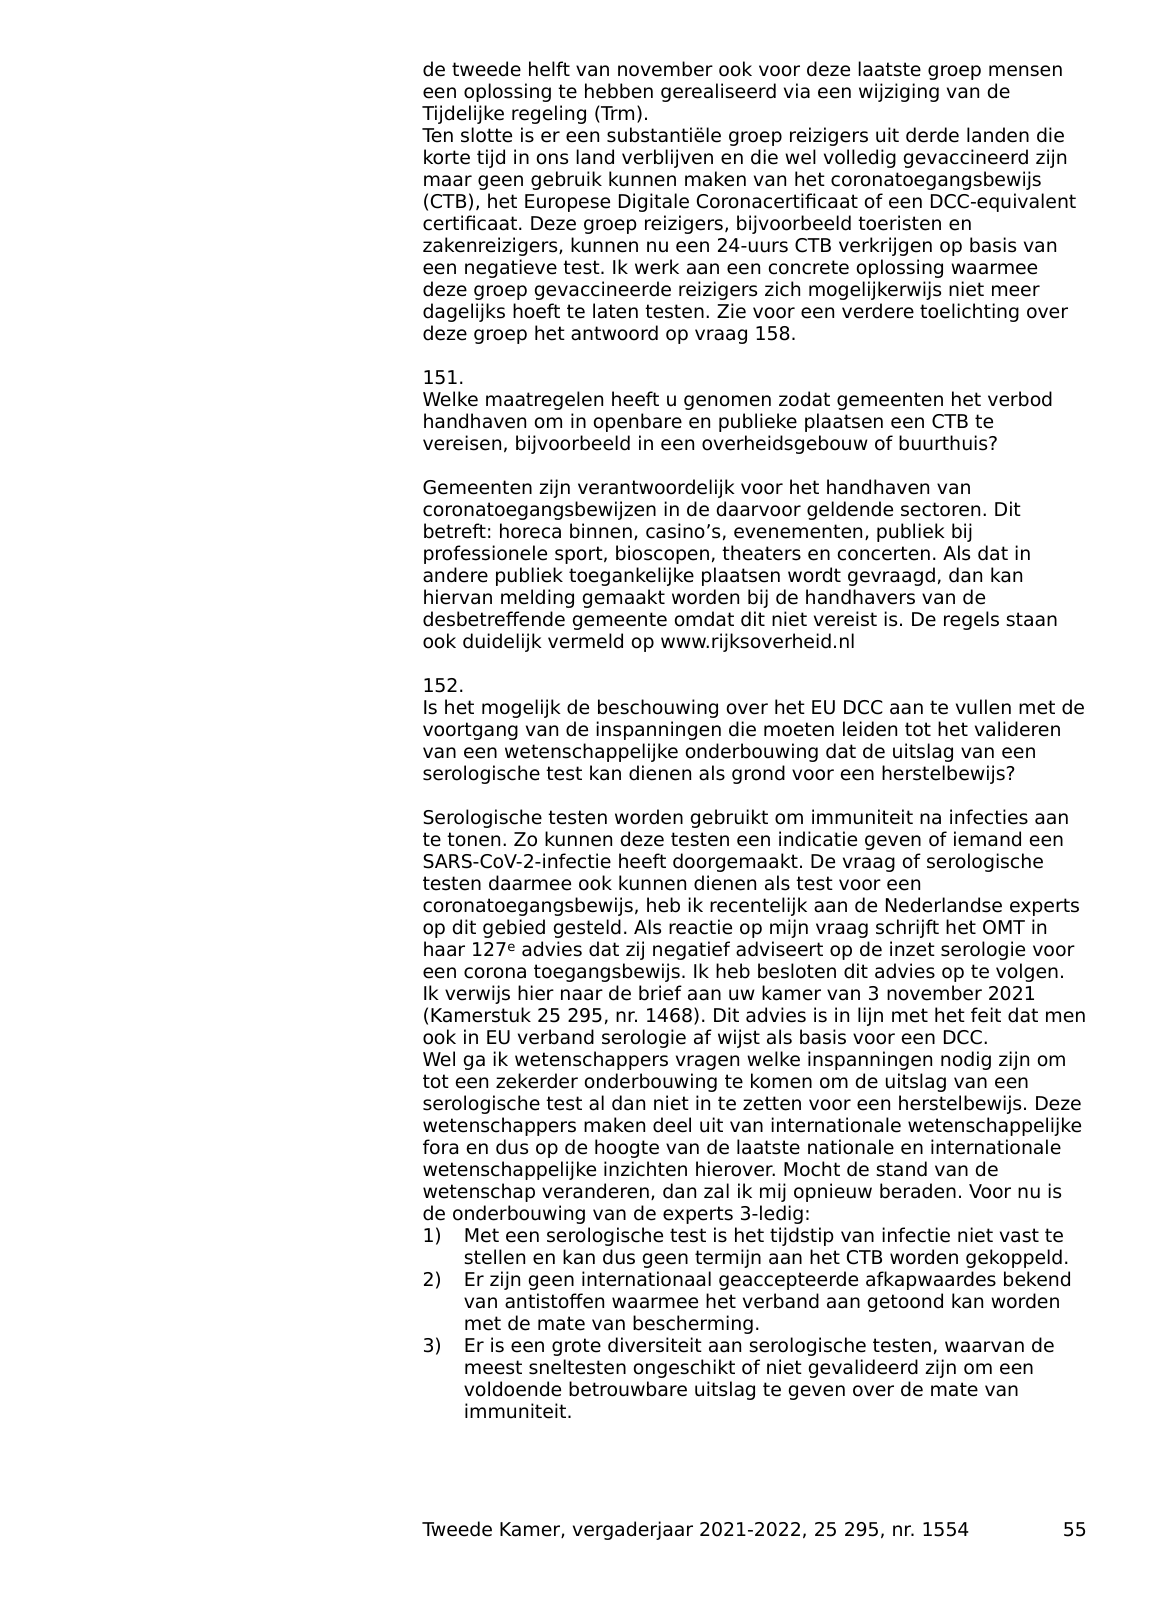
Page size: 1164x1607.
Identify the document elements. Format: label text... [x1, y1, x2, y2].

text de tweede helft van november ook voor deze laatste groep mensen een oplossing te hebben gerealiseerd via een wijziging van de Tijdelijke regeling (Trm). [422, 59, 1087, 125]
text Welke maatregelen heeft u genomen zodat gemeenten het verbod handhaven om in openbare en publieke plaatsen een CTB te vereisen, bijvoorbeeld in een overheidsgebouw of buurthuis? [422, 389, 1087, 455]
text 3) Er is een grote diversiteit aan serologische testen, waarvan de meest sneltesten ongeschikt of niet gevalideerd zijn om een voldoende betrouwbare uitslag te geven over de mate van immuniteit. [422, 1335, 1087, 1423]
text 151. [422, 367, 1087, 389]
text Ten slotte is er een substantiële groep reizigers uit derde landen die korte tijd in ons land verblijven en die wel volledig gevaccineerd zijn maar geen gebruik kunnen maken van het coronatoegangsbewijs (CTB), het Europese Digitale Coronacertificaat of een DCC-equivalent certificaat. Deze groep reizigers, bijvoorbeeld toeristen en zakenreizigers, kunnen nu een 24-uurs CTB verkrijgen op basis van een negatieve test. Ik werk aan een concrete oplossing waarmee deze groep gevaccineerde reizigers zich mogelijkerwijs niet meer dagelijks hoeft te laten testen. Zie voor een verdere toelichting over deze groep het antwoord op vraag 158. [422, 125, 1087, 345]
text 1) Met een serologische test is het tijdstip van infectie niet vast te stellen en kan dus geen termijn aan het CTB worden gekoppeld. [422, 1225, 1087, 1269]
text Is het mogelijk de beschouwing over het EU DCC aan te vullen met de voortgang van de inspanningen die moeten leiden tot het valideren van een wetenschappelijke onderbouwing dat de uitslag van een serologische test kan dienen als grond voor een herstelbewijs? [422, 697, 1087, 785]
text 152. [422, 675, 1087, 697]
text Serologische testen worden gebruikt om immuniteit na infecties aan te tonen. Zo kunnen deze testen een indicatie geven of iemand een SARS-CoV-2-infectie heeft doorgemaakt. De vraag of serologische testen daarmee ook kunnen dienen als test voor een coronatoegangsbewijs, heb ik recentelijk aan de Nederlandse experts op dit gebied gesteld. Als reactie op mijn vraag schrijft het OMT in haar 127e advies dat zij negatief adviseert op de inzet serologie voor een corona toegangsbewijs. Ik heb besloten dit advies op te volgen. Ik verwijs hier naar de brief aan uw kamer van 3 november 2021 (Kamerstuk 25 295, nr. 1468). Dit advies is in lijn met het feit dat men ook in EU verband serologie af wijst als basis voor een DCC. [422, 807, 1087, 1049]
text Wel ga ik wetenschappers vragen welke inspanningen nodig zijn om tot een zekerder onderbouwing te komen om de uitslag van een serologische test al dan niet in te zetten voor een herstelbewijs. Deze wetenschappers maken deel uit van internationale wetenschappelijke fora en dus op de hoogte van de laatste nationale en internationale wetenschappelijke inzichten hierover. Mocht de stand van de wetenschap veranderen, dan zal ik mij opnieuw beraden. Voor nu is de onderbouwing van de experts 3-ledig: [422, 1049, 1087, 1225]
text Gemeenten zijn verantwoordelijk voor het handhaven van coronatoegangsbewijzen in de daarvoor geldende sectoren. Dit betreft: horeca binnen, casino’s, evenementen, publiek bij professionele sport, bioscopen, theaters en concerten. Als dat in andere publiek toegankelijke plaatsen wordt gevraagd, dan kan hiervan melding gemaakt worden bij de handhavers van de desbetreffende gemeente omdat dit niet vereist is. De regels staan ook duidelijk vermeld op www.rijksoverheid.nl [422, 477, 1087, 653]
text 2) Er zijn geen internationaal geaccepteerde afkapwaardes bekend van antistoffen waarmee het verband aan getoond kan worden met de mate van bescherming. [422, 1269, 1087, 1335]
